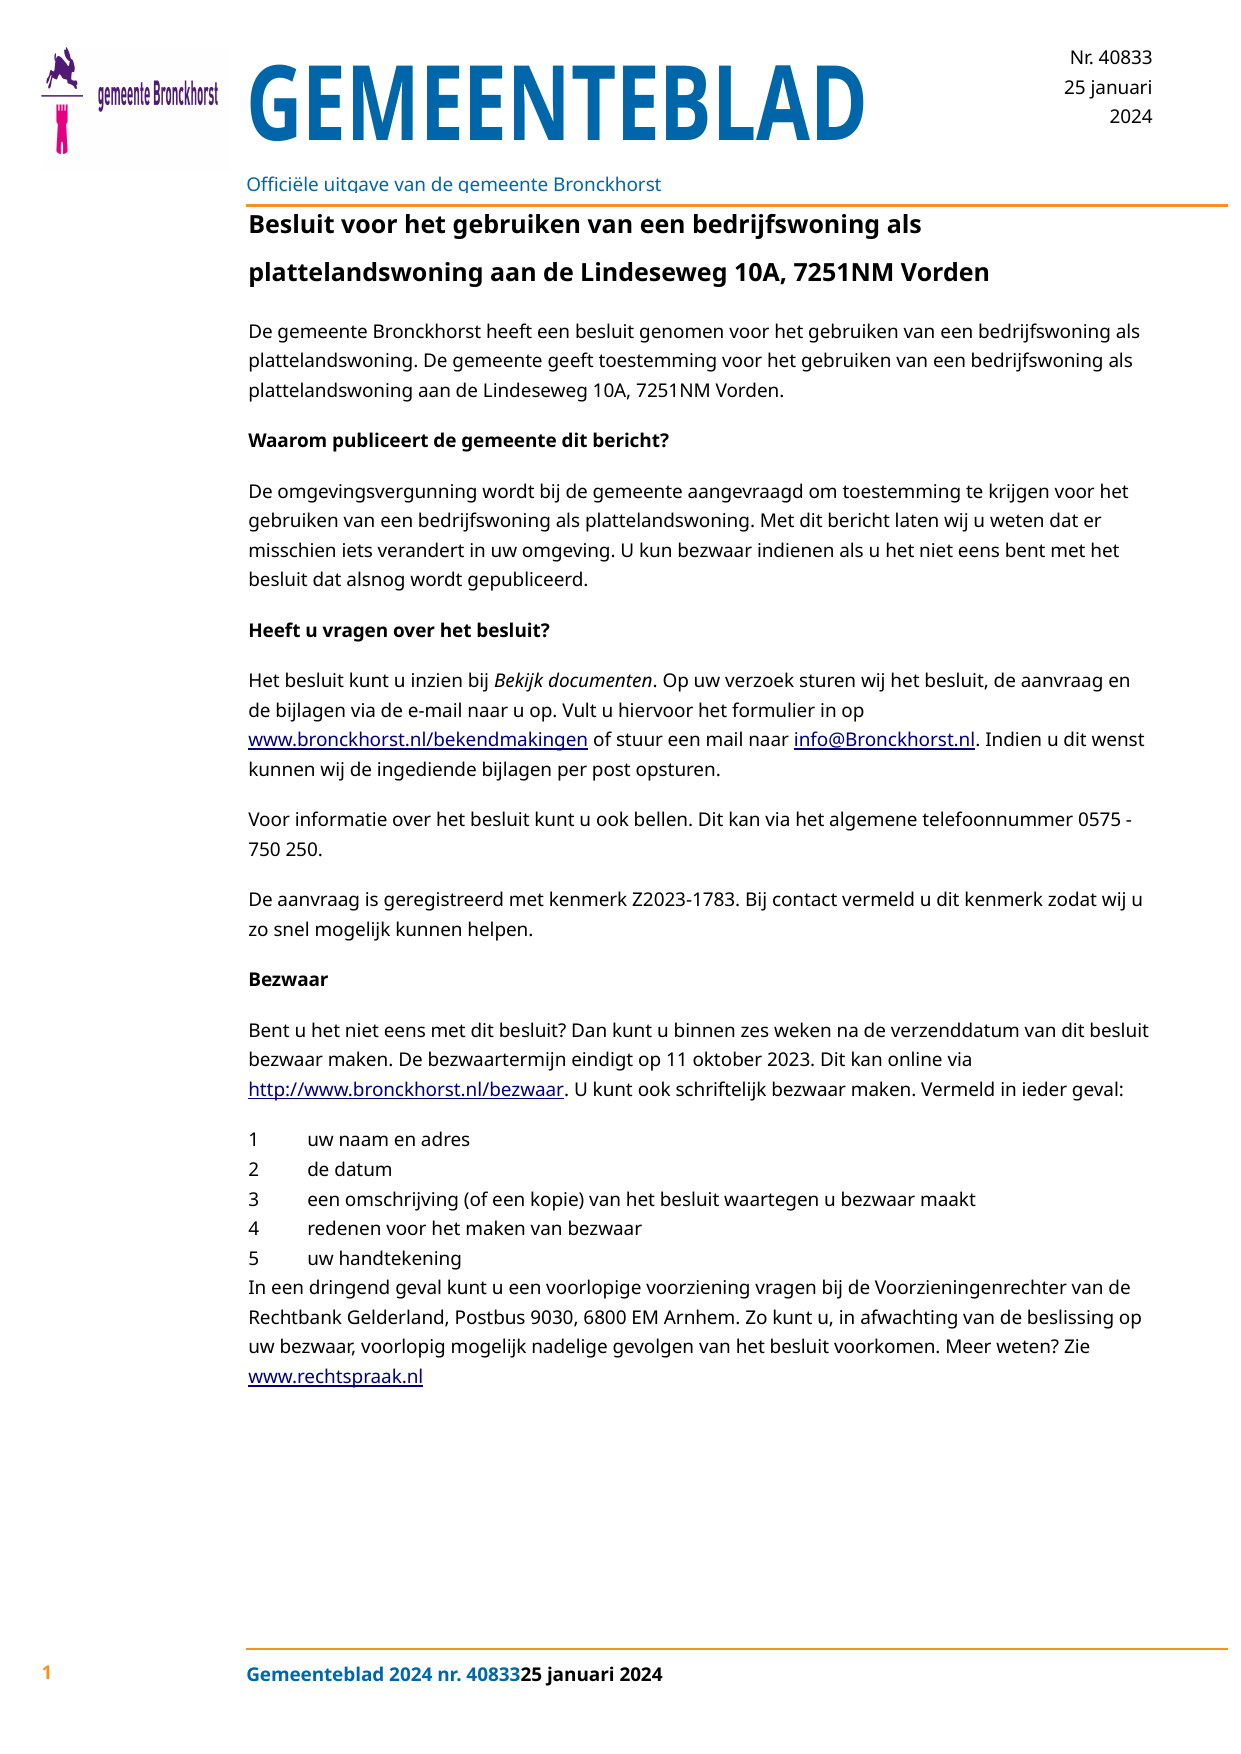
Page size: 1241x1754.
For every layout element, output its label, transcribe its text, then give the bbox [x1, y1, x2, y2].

text Het besluit kunt u inzien bij Bekijk documenten. Op uw verzoek sturen wij het besluit, de aanvraag en de bijlagen via de e-mail naar u op. Vult u hiervoor het formulier in op www.bronckhorst.nl/bekendmakingen of stuur een mail naar info@Bronckhorst.nl. Indien u dit wenst kunnen wij de ingediende bijlagen per post opsturen. [248, 667, 1152, 782]
list de datum [248, 1156, 1152, 1182]
text Besluit voor het gebruiken van een bedrijfswoning als plattelandswoning aan de Lindeseweg 10A, 7251NM Vorden [248, 207, 1152, 288]
text De omgevingsvergunning wordt bij de gemeente aangevraagd om toestemming te krijgen voor het gebruiken van een bedrijfswoning als plattelandswoning. Met dit bericht laten wij u weten dat er misschien iets verandert in uw omgeving. U kun bezwaar indienen als u het niet eens bent met het besluit dat alsnog wordt gepubliceerd. [248, 478, 1152, 592]
text Voor informatie over het besluit kunt u ook bellen. Dit kan via het algemene telefoonnummer 0575 - 750 250. [248, 807, 1152, 862]
picture [41, 47, 231, 172]
list een omschrijving (of een kopie) van het besluit waartegen u bezwaar maakt [248, 1186, 1152, 1212]
list uw handtekening [248, 1245, 1152, 1271]
text Waarom publiceert de gemeente dit bericht? [248, 427, 1152, 453]
text Heeft u vragen over het besluit? [248, 617, 1152, 643]
list redenen voor het maken van bezwaar [248, 1215, 1152, 1241]
text In een dringend geval kunt u een voorlopige voorziening vragen bij de Voorzieningenrechter van de Rechtbank Gelderland, Postbus 9030, 6800 EM Arnhem. Zo kunt u, in afwachting van de beslissing op uw bezwaar, voorlopig mogelijk nadelige gevolgen van het besluit voorkomen. Meer weten? Zie www.rechtspraak.nl [248, 1274, 1152, 1389]
text De aanvraag is geregistreerd met kenmerk Z2023-1783. Bij contact vermeld u dit kenmerk zodat wij u zo snel mogelijk kunnen helpen. [248, 887, 1152, 942]
text De gemeente Bronckhorst heeft een besluit genomen voor het gebruiken van een bedrijfswoning als plattelandswoning. De gemeente geeft toestemming voor het gebruiken van een bedrijfswoning als plattelandswoning aan de Lindeseweg 10A, 7251NM Vorden. [248, 318, 1152, 403]
text Bent u het niet eens met dit besluit? Dan kunt u binnen zes weken na de verzenddatum van dit besluit bezwaar maken. De bezwaartermijn eindigt op 11 oktober 2023. Dit kan online via http://www.bronckhorst.nl/bezwaar. U kunt ook schriftelijk bezwaar maken. Vermeld in ieder geval: [248, 1017, 1152, 1102]
list uw naam en adres [248, 1127, 1152, 1152]
text Bezwaar [248, 967, 1152, 992]
